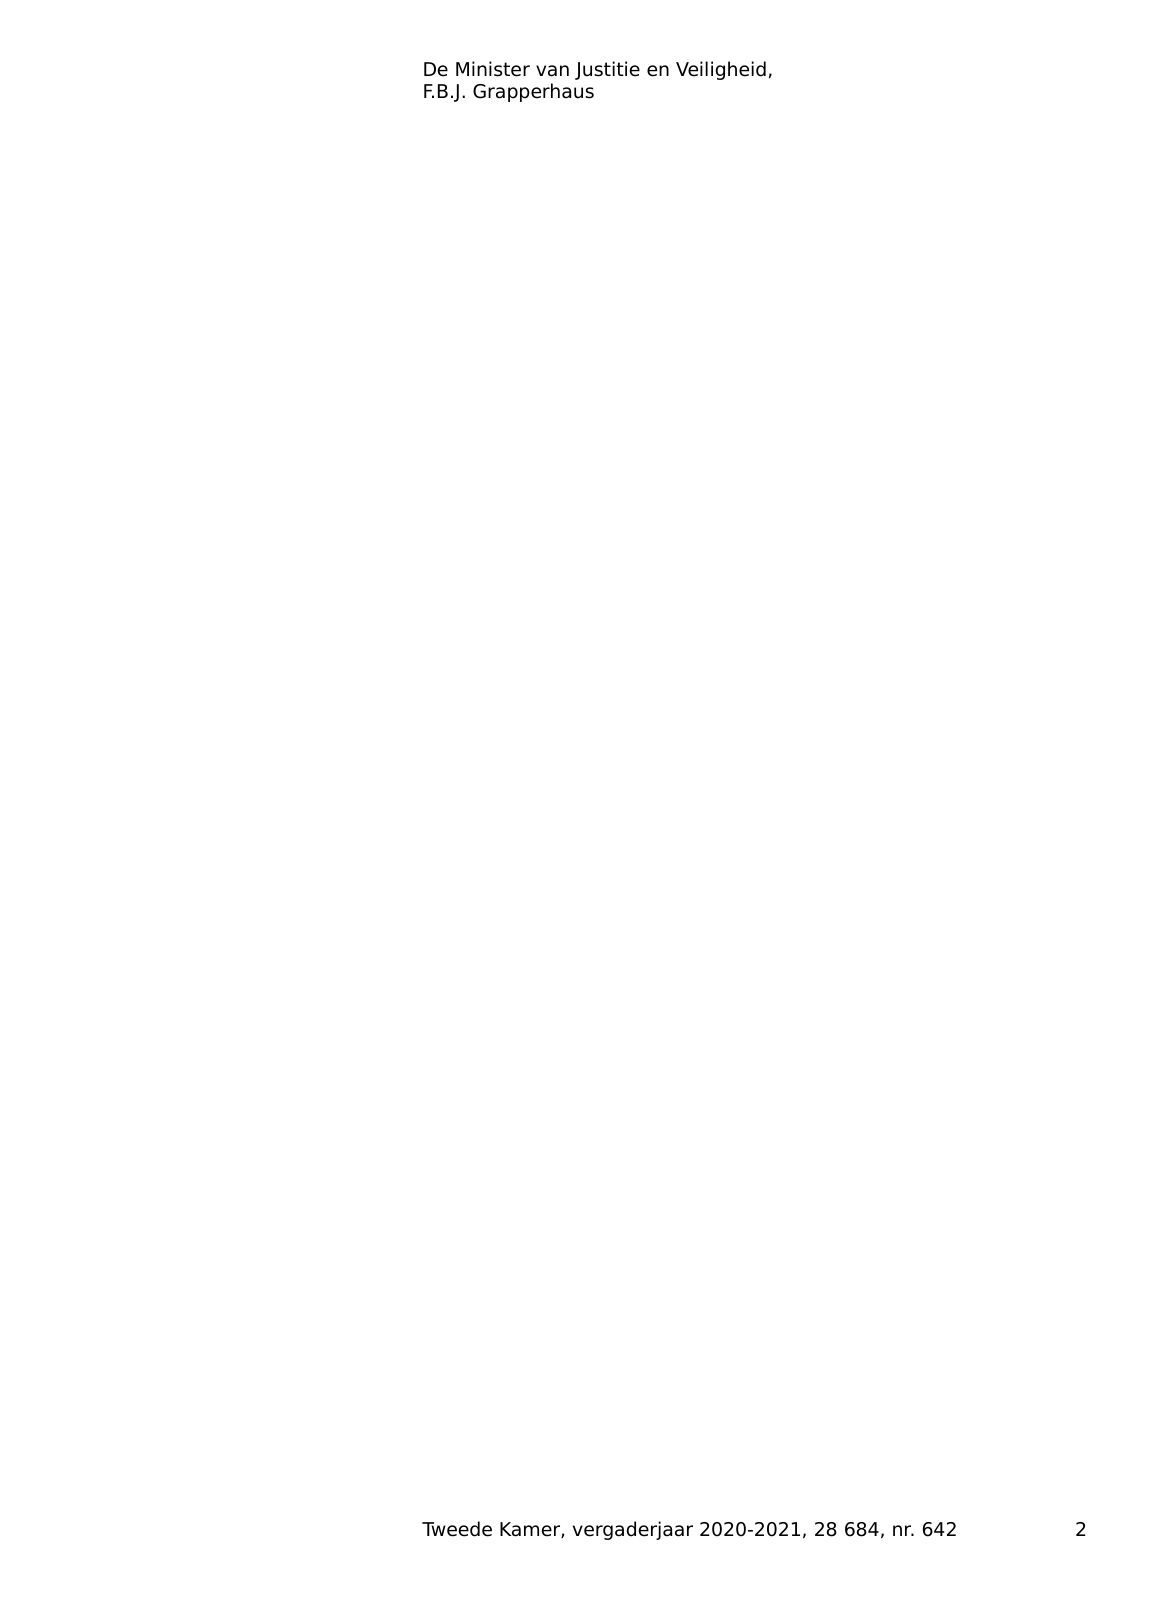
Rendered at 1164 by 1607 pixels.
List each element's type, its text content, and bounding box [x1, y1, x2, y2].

text De Minister van Justitie en Veiligheid, F.B.J. Grapperhaus [422, 59, 1087, 103]
